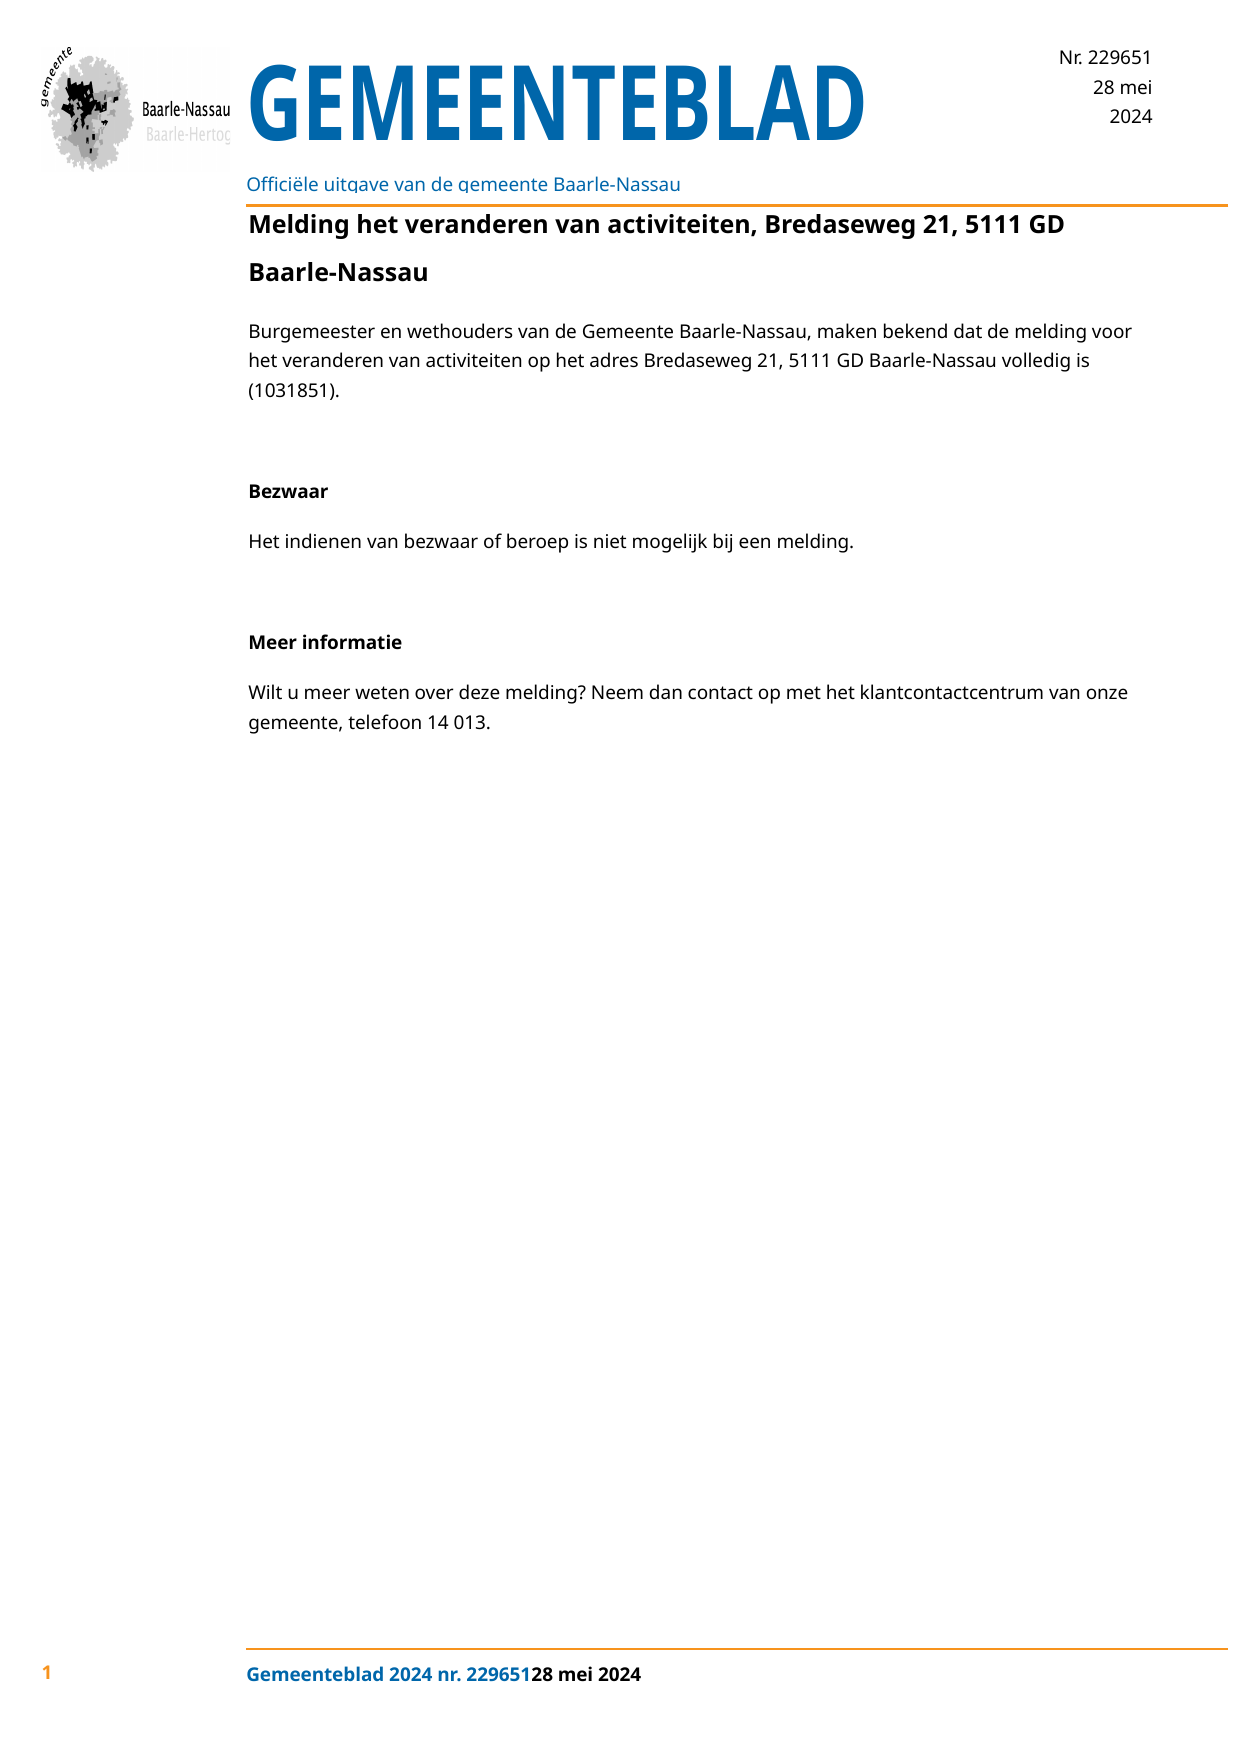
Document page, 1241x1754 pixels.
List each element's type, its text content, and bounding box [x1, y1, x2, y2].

picture [41, 47, 231, 172]
text Het indienen van bezwaar of beroep is niet mogelijk bij een melding. [248, 528, 1152, 554]
text Burgemeester en wethouders van de Gemeente Baarle-Nassau, maken bekend dat de melding voor het veranderen van activiteiten op het adres Bredaseweg 21, 5111 GD Baarle-Nassau volledig is (1031851). [248, 318, 1152, 403]
text Wilt u meer weten over deze melding? Neem dan contact op met het klantcontactcentrum van onze gemeente, telefoon 14 013. [248, 679, 1152, 735]
text Meer informatie [248, 629, 1152, 655]
text Bezwaar [248, 478, 1152, 504]
text Melding het veranderen van activiteiten, Bredaseweg 21, 5111 GD Baarle-Nassau [248, 207, 1152, 288]
